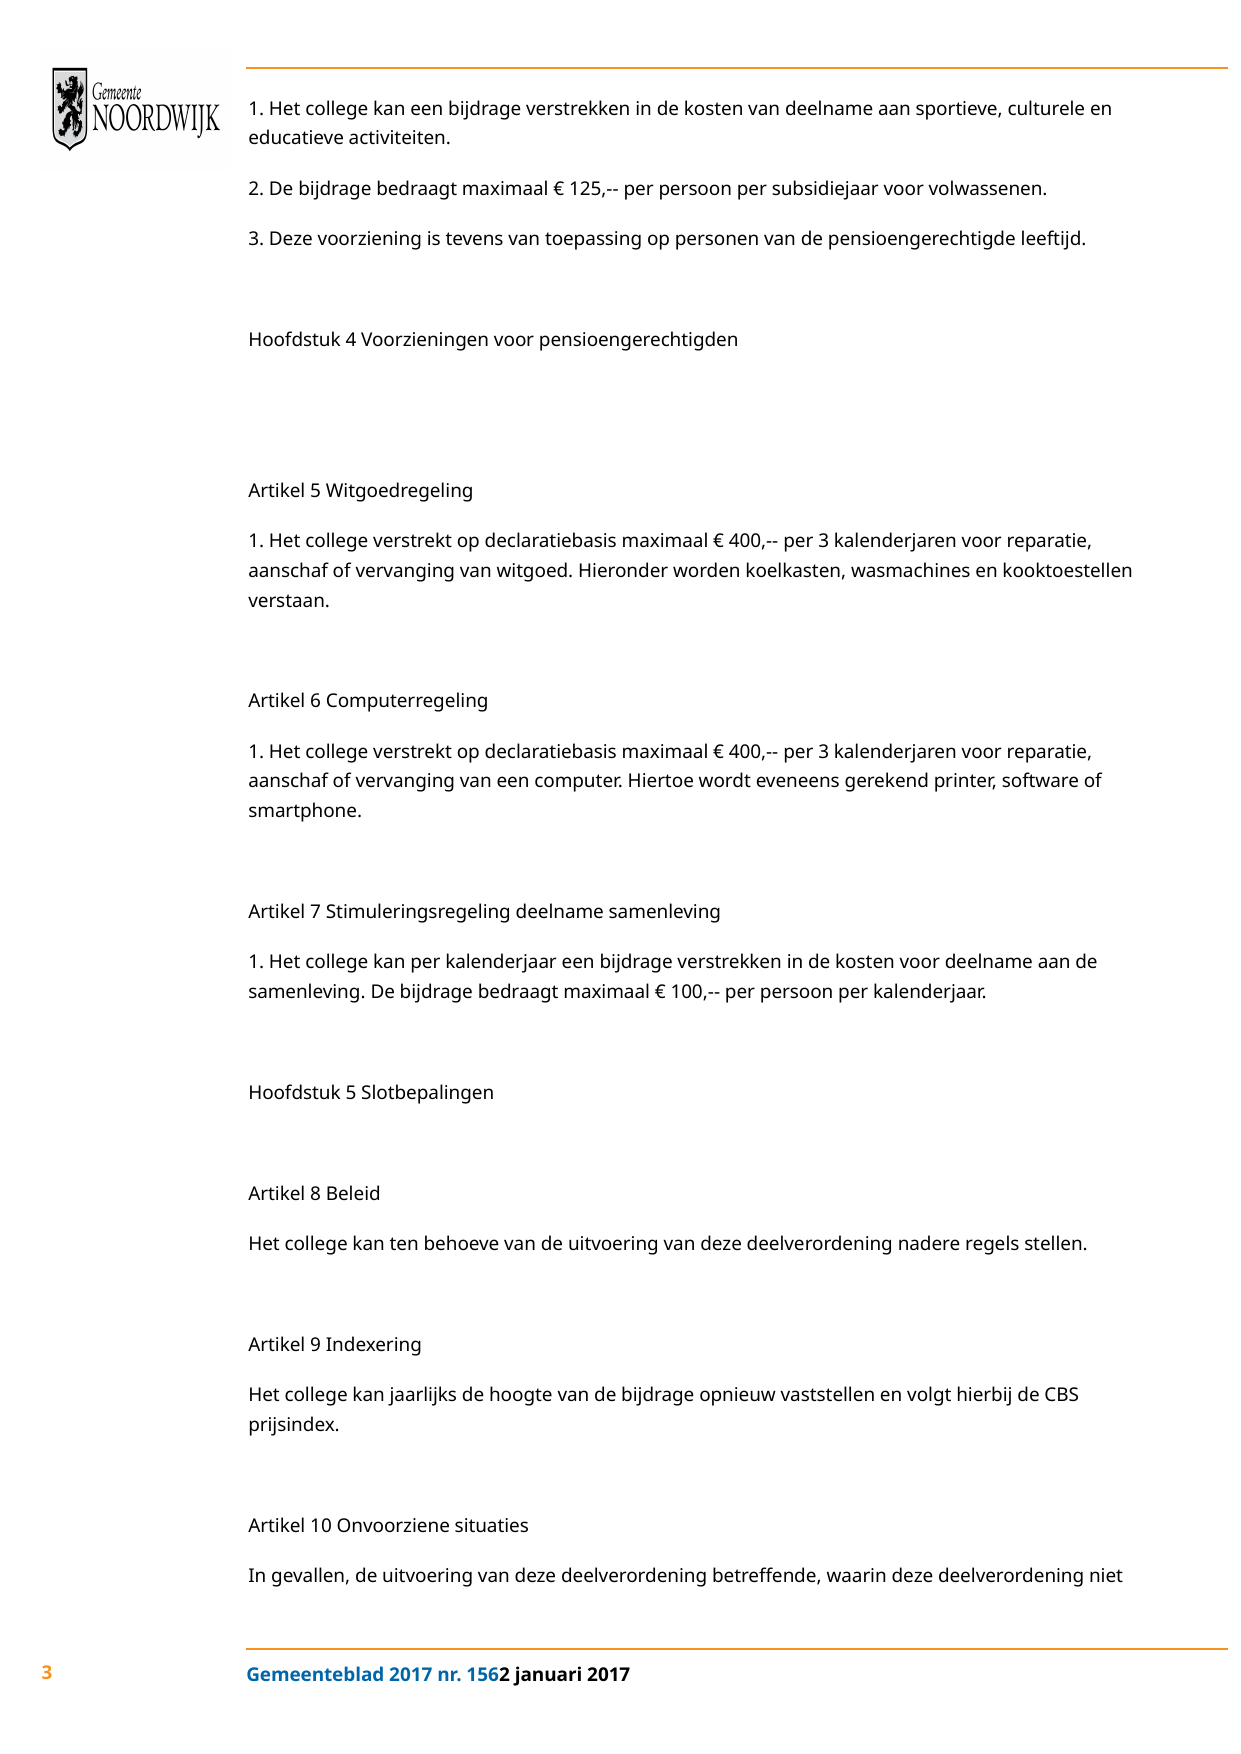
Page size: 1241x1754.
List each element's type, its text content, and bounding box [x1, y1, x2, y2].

text Artikel 9 Indexering [248, 1331, 1152, 1357]
text Hoofdstuk 4 Voorzieningen voor pensioengerechtigden [248, 326, 1152, 352]
text 1. Het college kan een bijdrage verstrekken in de kosten van deelname aan sportieve, culturele en educatieve activiteiten. [248, 95, 1152, 150]
text In gevallen, de uitvoering van deze deelverordening betreffende, waarin deze deelverordening niet [248, 1562, 1152, 1588]
text 2. De bijdrage bedraagt maximaal € 125,-- per persoon per subsidiejaar voor volwassenen. [248, 175, 1152, 201]
text Hoofdstuk 5 Slotbepalingen [248, 1079, 1152, 1105]
picture [41, 47, 231, 172]
text Artikel 8 Beleid [248, 1180, 1152, 1206]
text Het college kan ten behoeve van de uitvoering van deze deelverordening nadere regels stellen. [248, 1230, 1152, 1256]
text Artikel 5 Witgoedregeling [248, 477, 1152, 503]
text Artikel 7 Stimuleringsregeling deelname samenleving [248, 898, 1152, 924]
text Artikel 10 Onvoorziene situaties [248, 1512, 1152, 1538]
text Het college kan jaarlijks de hoogte van de bijdrage opnieuw vaststellen en volgt hierbij de CBS prijsindex. [248, 1381, 1152, 1437]
text 1. Het college verstrekt op declaratiebasis maximaal € 400,-- per 3 kalenderjaren voor reparatie, aanschaf of vervanging van witgoed. Hieronder worden koelkasten, wasmachines en kooktoestellen verstaan. [248, 528, 1152, 613]
text 1. Het college kan per kalenderjaar een bijdrage verstrekken in de kosten voor deelname aan de samenleving. De bijdrage bedraagt maximaal € 100,-- per persoon per kalenderjaar. [248, 948, 1152, 1004]
text Artikel 6 Computerregeling [248, 688, 1152, 713]
text 1. Het college verstrekt op declaratiebasis maximaal € 400,-- per 3 kalenderjaren voor reparatie, aanschaf of vervanging van een computer. Hiertoe wordt eveneens gerekend printer, software of smartphone. [248, 738, 1152, 823]
text 3. Deze voorziening is tevens van toepassing op personen van de pensioengerechtigde leeftijd. [248, 225, 1152, 251]
